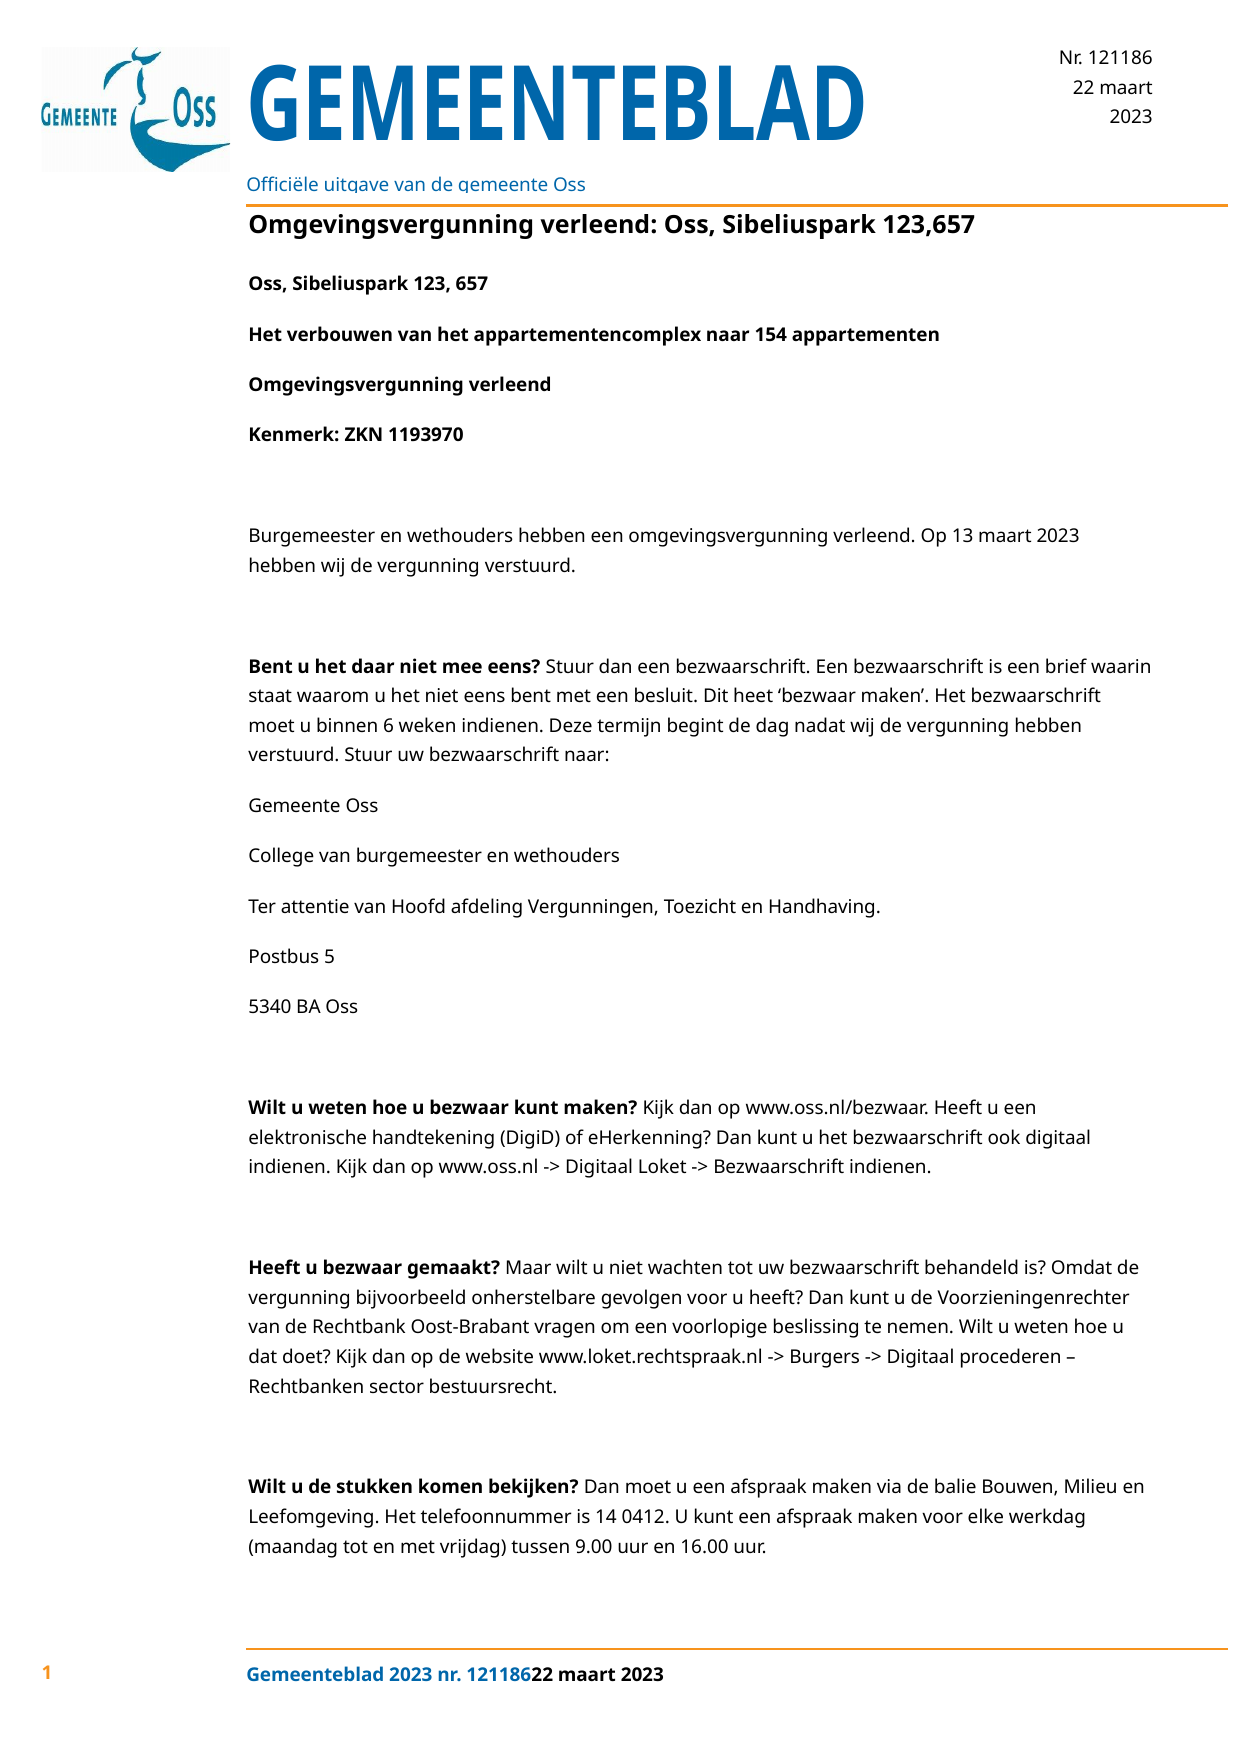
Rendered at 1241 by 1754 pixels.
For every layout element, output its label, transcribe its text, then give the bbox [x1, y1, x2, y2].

text Burgemeester en wethouders hebben een omgevingsvergunning verleend. Op 13 maart 2023 hebben wij de vergunning verstuurd. [248, 522, 1152, 578]
text Omgevingsvergunning verleend [248, 371, 1152, 397]
text Omgevingsvergunning verleend: Oss, Sibeliuspark 123,657 [248, 207, 1152, 241]
text Postbus 5 [248, 943, 1152, 969]
text College van burgemeester en wethouders [248, 842, 1152, 868]
text 5340 BA Oss [248, 994, 1152, 1019]
text Oss, Sibeliuspark 123, 657 [248, 270, 1152, 296]
text Bent u het daar niet mee eens? Stuur dan een bezwaarschrift. Een bezwaarschrift is een brief waarin staat waarom u het niet eens bent met een besluit. Dit heet ‘bezwaar maken’. Het bezwaarschrift moet u binnen 6 weken indienen. Deze termijn begint de dag nadat wij de vergunning hebben verstuurd. Stuur uw bezwaarschrift naar: [248, 653, 1152, 767]
text Gemeente Oss [248, 792, 1152, 818]
text Ter attentie van Hoofd afdeling Vergunningen, Toezicht en Handhaving. [248, 893, 1152, 918]
text Kenmerk: ZKN 1193970 [248, 422, 1152, 447]
text Wilt u de stukken komen bekijken? Dan moet u een afspraak maken via de balie Bouwen, Milieu en Leefomgeving. Het telefoonnummer is 14 0412. U kunt een afspraak maken voor elke werkdag (maandag tot en met vrijdag) tussen 9.00 uur en 16.00 uur. [248, 1474, 1152, 1558]
text Het verbouwen van het appartementencomplex naar 154 appartementen [248, 321, 1152, 346]
picture [41, 47, 231, 172]
text Wilt u weten hoe u bezwaar kunt maken? Kijk dan op www.oss.nl/bezwaar. Heeft u een elektronische handtekening (DigiD) of eHerkenning? Dan kunt u het bezwaarschrift ook digitaal indienen. Kijk dan op www.oss.nl -> Digitaal Loket -> Bezwaarschrift indienen. [248, 1094, 1152, 1179]
text Heeft u bezwaar gemaakt? Maar wilt u niet wachten tot uw bezwaarschrift behandeld is? Omdat de vergunning bijvoorbeeld onherstelbare gevolgen voor u heeft? Dan kunt u de Voorzieningenrechter van de Rechtbank Oost-Brabant vragen om een voorlopige beslissing te nemen. Wilt u weten hoe u dat doet? Kijk dan op de website www.loket.rechtspraak.nl -> Burgers -> Digitaal procederen – Rechtbanken sector bestuursrecht. [248, 1254, 1152, 1398]
